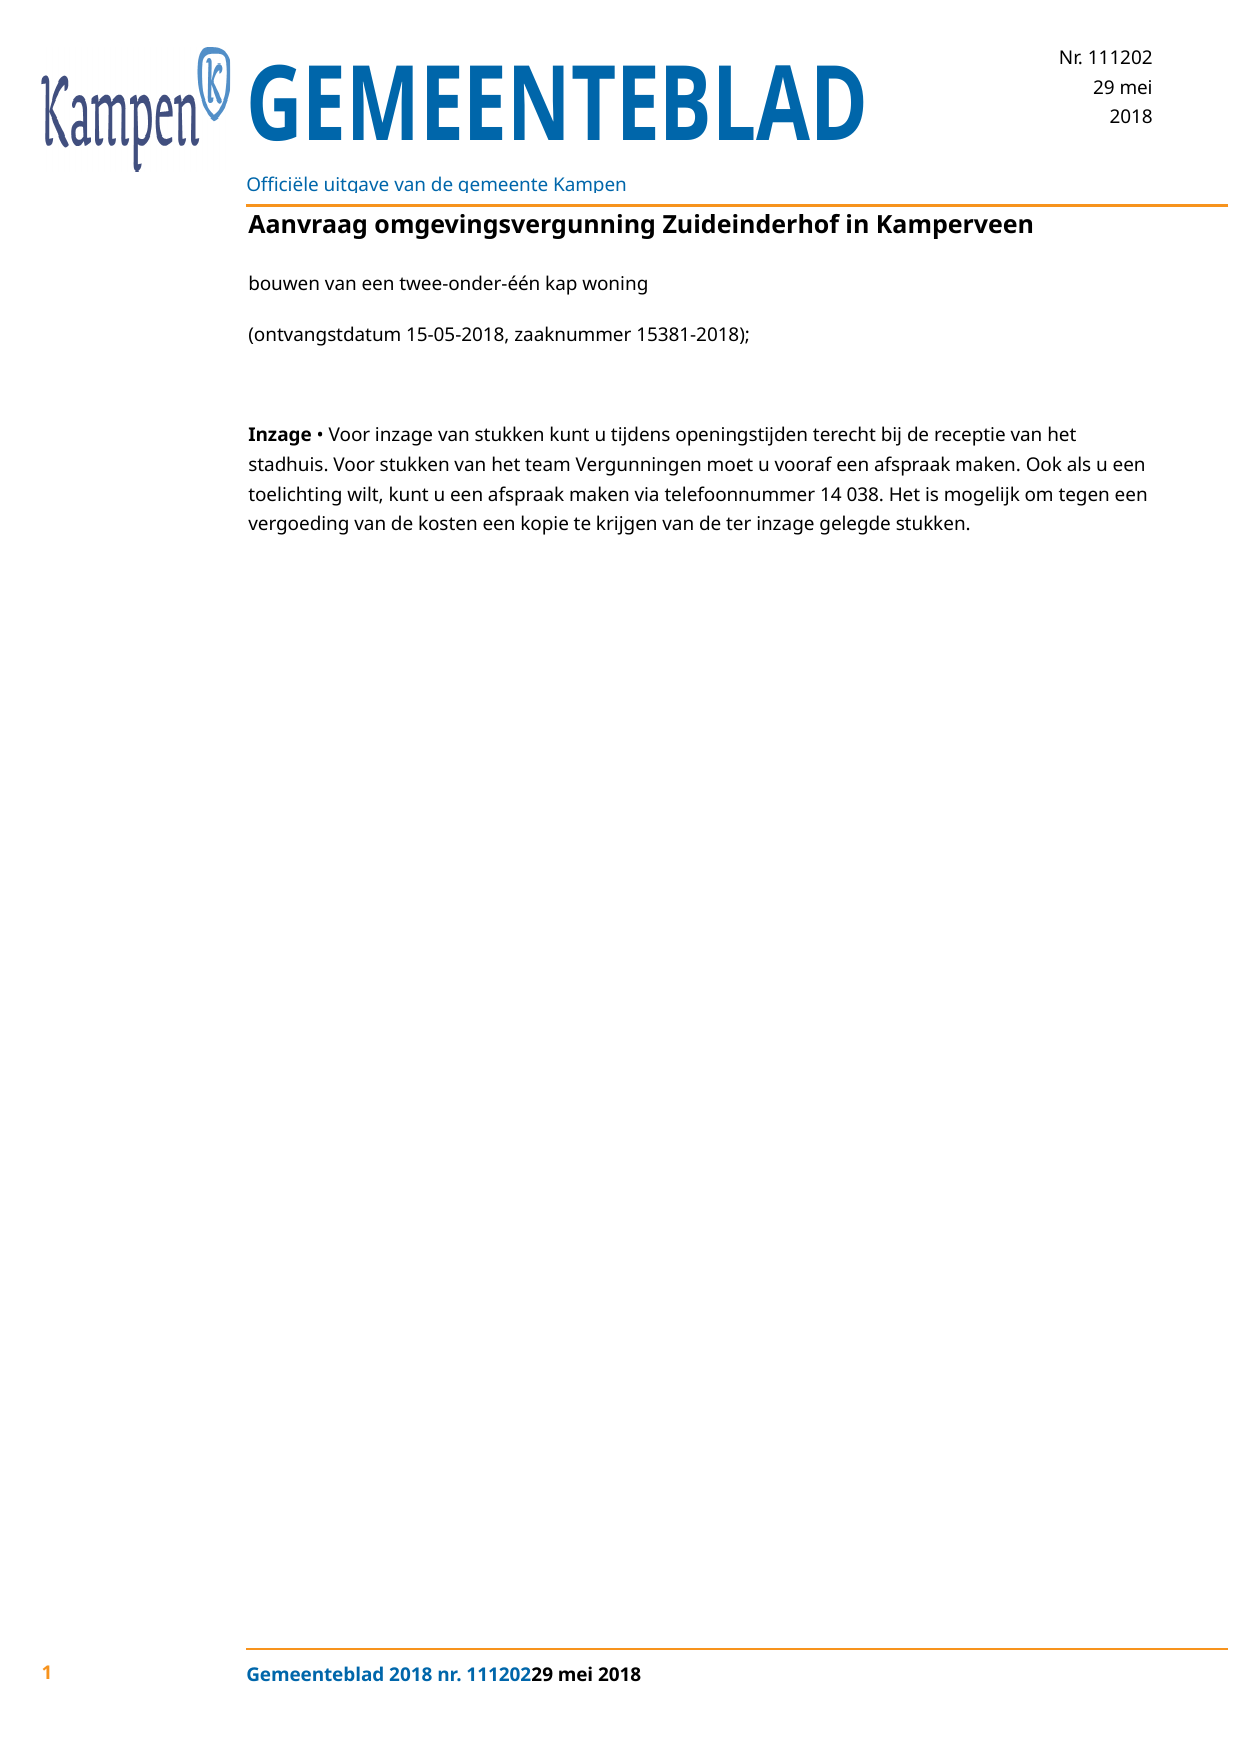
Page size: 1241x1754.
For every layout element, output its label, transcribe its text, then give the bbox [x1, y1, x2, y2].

picture [41, 47, 231, 172]
text (ontvangstdatum 15-05-2018, zaaknummer 15381-2018); [248, 321, 1152, 346]
text Inzage • Voor inzage van stukken kunt u tijdens openingstijden terecht bij de receptie van het stadhuis. Voor stukken van het team Vergunningen moet u vooraf een afspraak maken. Ook als u een toelichting wilt, kunt u een afspraak maken via telefoonnummer 14 038. Het is mogelijk om tegen een vergoeding van de kosten een kopie te krijgen van de ter inzage gelegde stukken. [248, 422, 1152, 536]
text bouwen van een twee-onder-één kap woning [248, 270, 1152, 296]
text Aanvraag omgevingsvergunning Zuideinderhof in Kamperveen [248, 207, 1152, 241]
